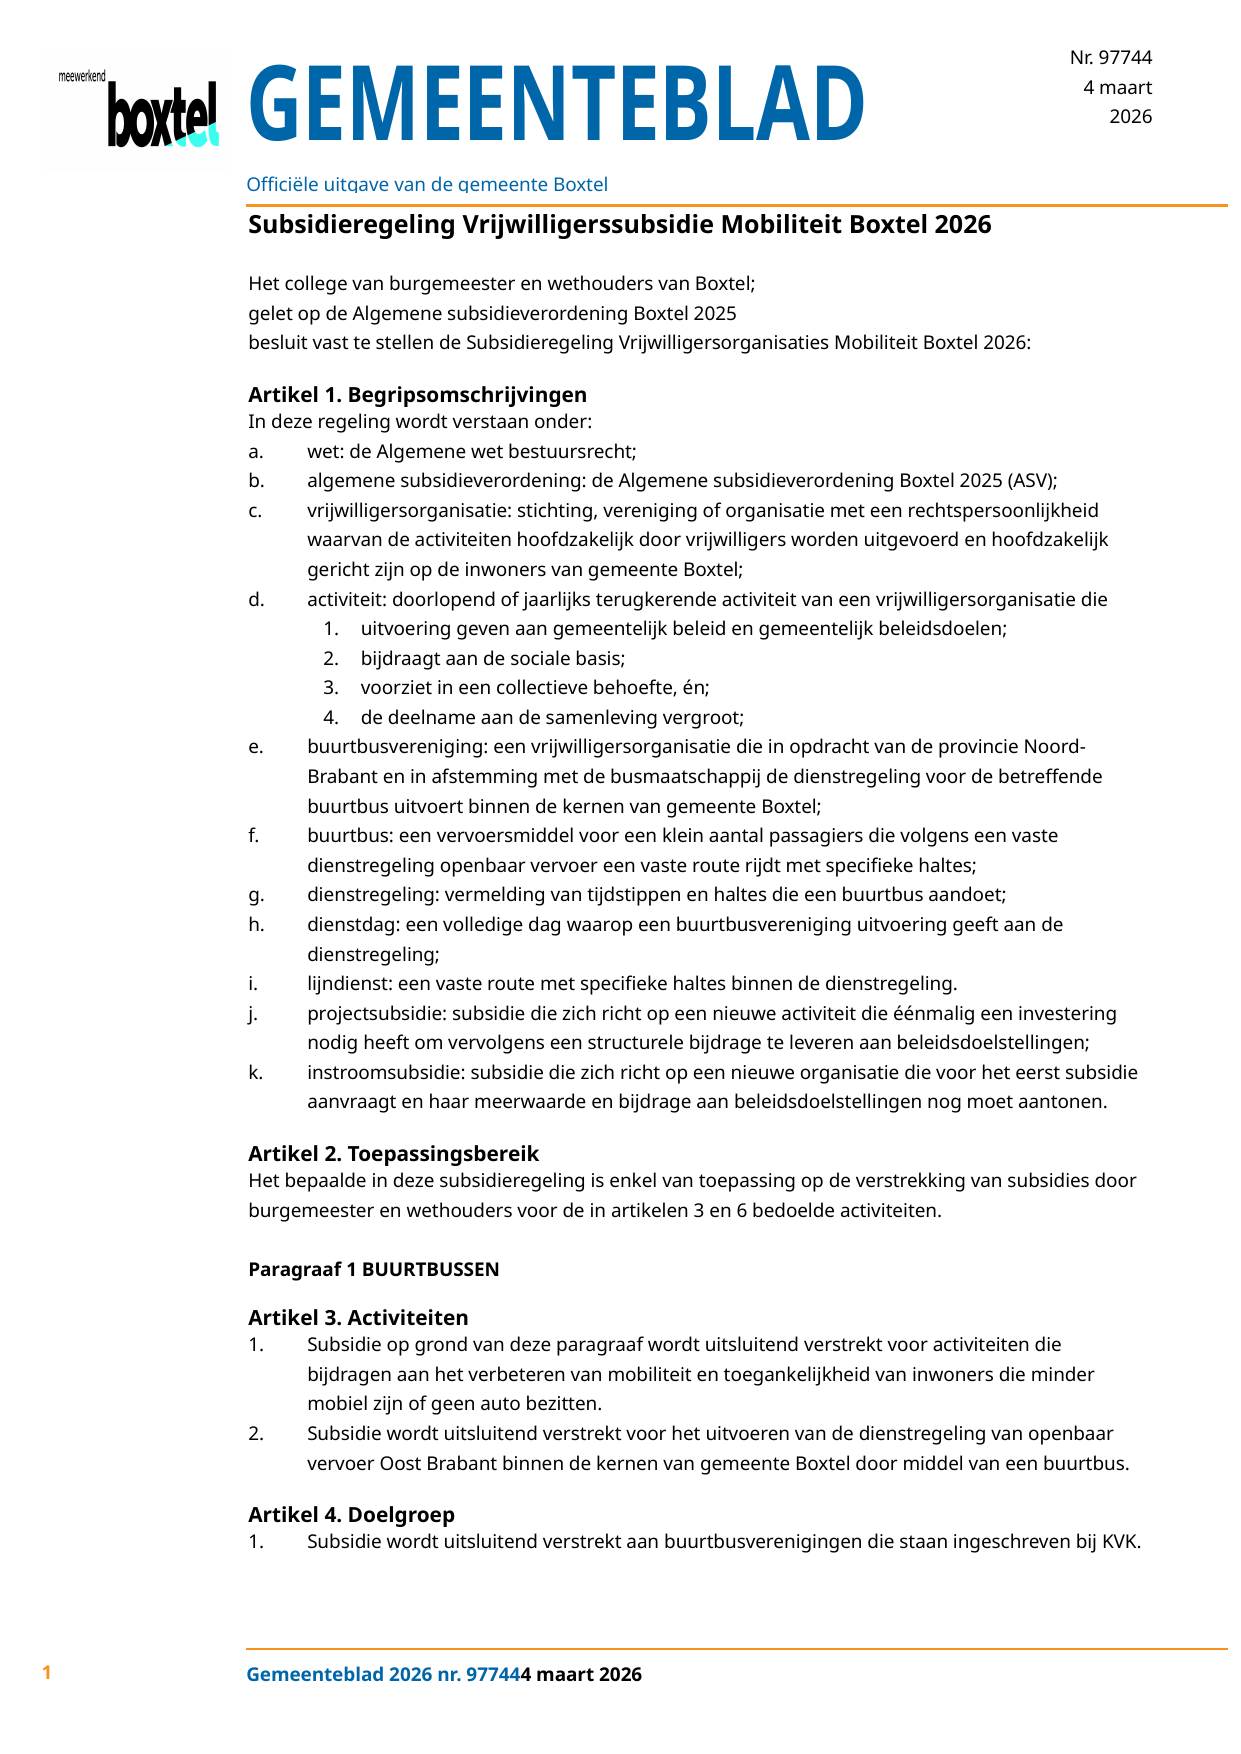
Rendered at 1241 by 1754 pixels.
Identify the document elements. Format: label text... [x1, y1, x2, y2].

text Artikel 1. Begripsomschrijvingen [248, 380, 1152, 408]
list Subsidie wordt uitsluitend verstrekt aan buurtbusverenigingen die staan ingeschreven bij KVK. [248, 1528, 1152, 1554]
list Subsidie wordt uitsluitend verstrekt voor het uitvoeren van de dienstregeling van openbaar vervoer Oost Brabant binnen de kernen van gemeente Boxtel door middel van een buurtbus. [248, 1420, 1152, 1475]
text Artikel 3. Activiteiten [248, 1303, 1152, 1331]
list de deelname aan de samenleving vergroot; [323, 704, 1152, 730]
list activiteit: doorlopend of jaarlijks terugkerende activiteit van een vrijwilligersorganisatie die [248, 586, 1152, 612]
list dienstdag: een volledige dag waarop een buurtbusvereniging uitvoering geeft aan de dienstregeling; [248, 911, 1152, 967]
list wet: de Algemene wet bestuursrecht; [248, 438, 1152, 464]
text Het bepaalde in deze subsidieregeling is enkel van toepassing op de verstrekking van subsidies door burgemeester en wethouders voor de in artikelen 3 en 6 bedoelde activiteiten. [248, 1168, 1152, 1223]
list instroomsubsidie: subsidie die zich richt op een nieuwe organisatie die voor het eerst subsidie aanvraagt en haar meerwaarde en bijdrage aan beleidsdoelstellingen nog moet aantonen. [248, 1059, 1152, 1114]
list algemene subsidieverordening: de Algemene subsidieverordening Boxtel 2025 (ASV); [248, 467, 1152, 493]
text Artikel 2. Toepassingsbereik [248, 1139, 1152, 1168]
text Het college van burgemeester en wethouders van Boxtel; [248, 270, 1152, 296]
list uitvoering geven aan gemeentelijk beleid en gemeentelijk beleidsdoelen; [323, 615, 1152, 641]
list voorziet in een collectieve behoefte, én; [323, 674, 1152, 700]
list projectsubsidie: subsidie die zich richt op een nieuwe activiteit die éénmalig een investering nodig heeft om vervolgens een structurele bijdrage te leveren aan beleidsdoelstellingen; [248, 1000, 1152, 1055]
text In deze regeling wordt verstaan onder: [248, 408, 1152, 434]
list buurtbusvereniging: een vrijwilligersorganisatie die in opdracht van de provincie Noord-Brabant en in afstemming met de busmaatschappij de dienstregeling voor de betreffende buurtbus uitvoert binnen de kernen van gemeente Boxtel; [248, 734, 1152, 819]
text Paragraaf 1 BUURTBUSSEN [248, 1256, 1152, 1282]
text Subsidieregeling Vrijwilligerssubsidie Mobiliteit Boxtel 2026 [248, 207, 1152, 241]
list dienstregeling: vermelding van tijdstippen en haltes die een buurtbus aandoet; [248, 882, 1152, 907]
list bijdraagt aan de sociale basis; [323, 645, 1152, 671]
text Artikel 4. Doelgroep [248, 1500, 1152, 1528]
list vrijwilligersorganisatie: stichting, vereniging of organisatie met een rechtspersoonlijkheid waarvan de activiteiten hoofdzakelijk door vrijwilligers worden uitgevoerd en hoofdzakelijk gericht zijn op de inwoners van gemeente Boxtel; [248, 497, 1152, 582]
list Subsidie op grond van deze paragraaf wordt uitsluitend verstrekt voor activiteiten die bijdragen aan het verbeteren van mobiliteit en toegankelijkheid van inwoners die minder mobiel zijn of geen auto bezitten. [248, 1331, 1152, 1416]
text gelet op de Algemene subsidieverordening Boxtel 2025 [248, 300, 1152, 326]
list buurtbus: een vervoersmiddel voor een klein aantal passagiers die volgens een vaste dienstregeling openbaar vervoer een vaste route rijdt met specifieke haltes; [248, 822, 1152, 878]
list lijndienst: een vaste route met specifieke haltes binnen de dienstregeling. [248, 970, 1152, 996]
picture [41, 47, 231, 172]
text besluit vast te stellen de Subsidieregeling Vrijwilligersorganisaties Mobiliteit Boxtel 2026: [248, 329, 1152, 355]
